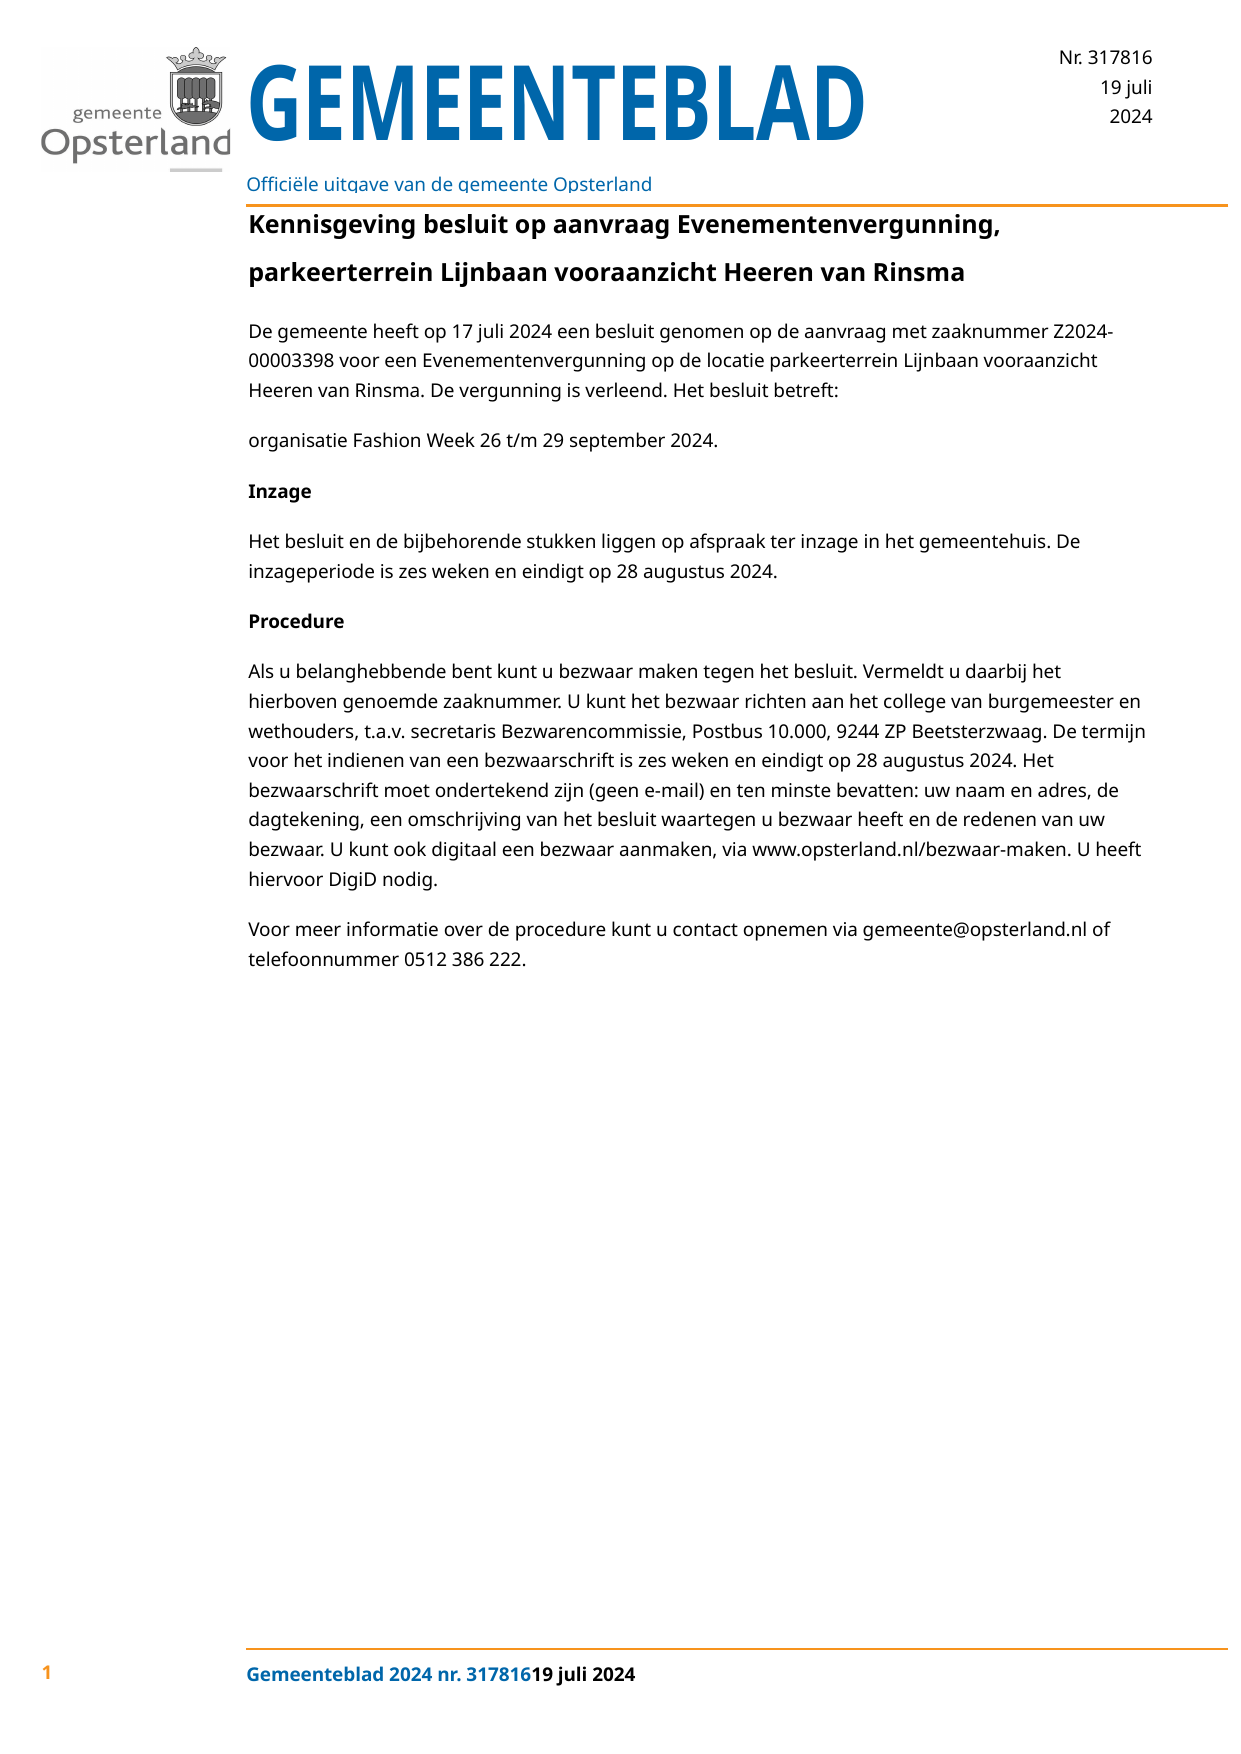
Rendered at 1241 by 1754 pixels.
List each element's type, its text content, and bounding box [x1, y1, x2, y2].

text Procedure [248, 608, 1152, 634]
text organisatie Fashion Week 26 t/m 29 september 2024. [248, 427, 1152, 453]
text De gemeente heeft op 17 juli 2024 een besluit genomen op de aanvraag met zaaknummer Z2024-00003398 voor een Evenementenvergunning op de locatie parkeerterrein Lijnbaan vooraanzicht Heeren van Rinsma. De vergunning is verleend. Het besluit betreft: [248, 318, 1152, 403]
text Het besluit en de bijbehorende stukken liggen op afspraak ter inzage in het gemeentehuis. De inzageperiode is zes weken en eindigt op 28 augustus 2024. [248, 528, 1152, 584]
text Voor meer informatie over de procedure kunt u contact opnemen via gemeente@opsterland.nl of telefoonnummer 0512 386 222. [248, 916, 1152, 972]
text Als u belanghebbende bent kunt u bezwaar maken tegen het besluit. Vermeldt u daarbij het hierboven genoemde zaaknummer. U kunt het bezwaar richten aan het college van burgemeester en wethouders, t.a.v. secretaris Bezwarencommissie, Postbus 10.000, 9244 ZP Beetsterzwaag. De termijn voor het indienen van een bezwaarschrift is zes weken en eindigt op 28 augustus 2024. Het bezwaarschrift moet ondertekend zijn (geen e-mail) en ten minste bevatten: uw naam en adres, de dagtekening, een omschrijving van het besluit waartegen u bezwaar heeft en de redenen van uw bezwaar. U kunt ook digitaal een bezwaar aanmaken, via www.opsterland.nl/bezwaar-maken. U heeft hiervoor DigiD nodig. [248, 659, 1152, 892]
text Kennisgeving besluit op aanvraag Evenementenvergunning, parkeerterrein Lijnbaan vooraanzicht Heeren van Rinsma [248, 207, 1152, 288]
picture [41, 47, 231, 172]
text Inzage [248, 478, 1152, 504]
